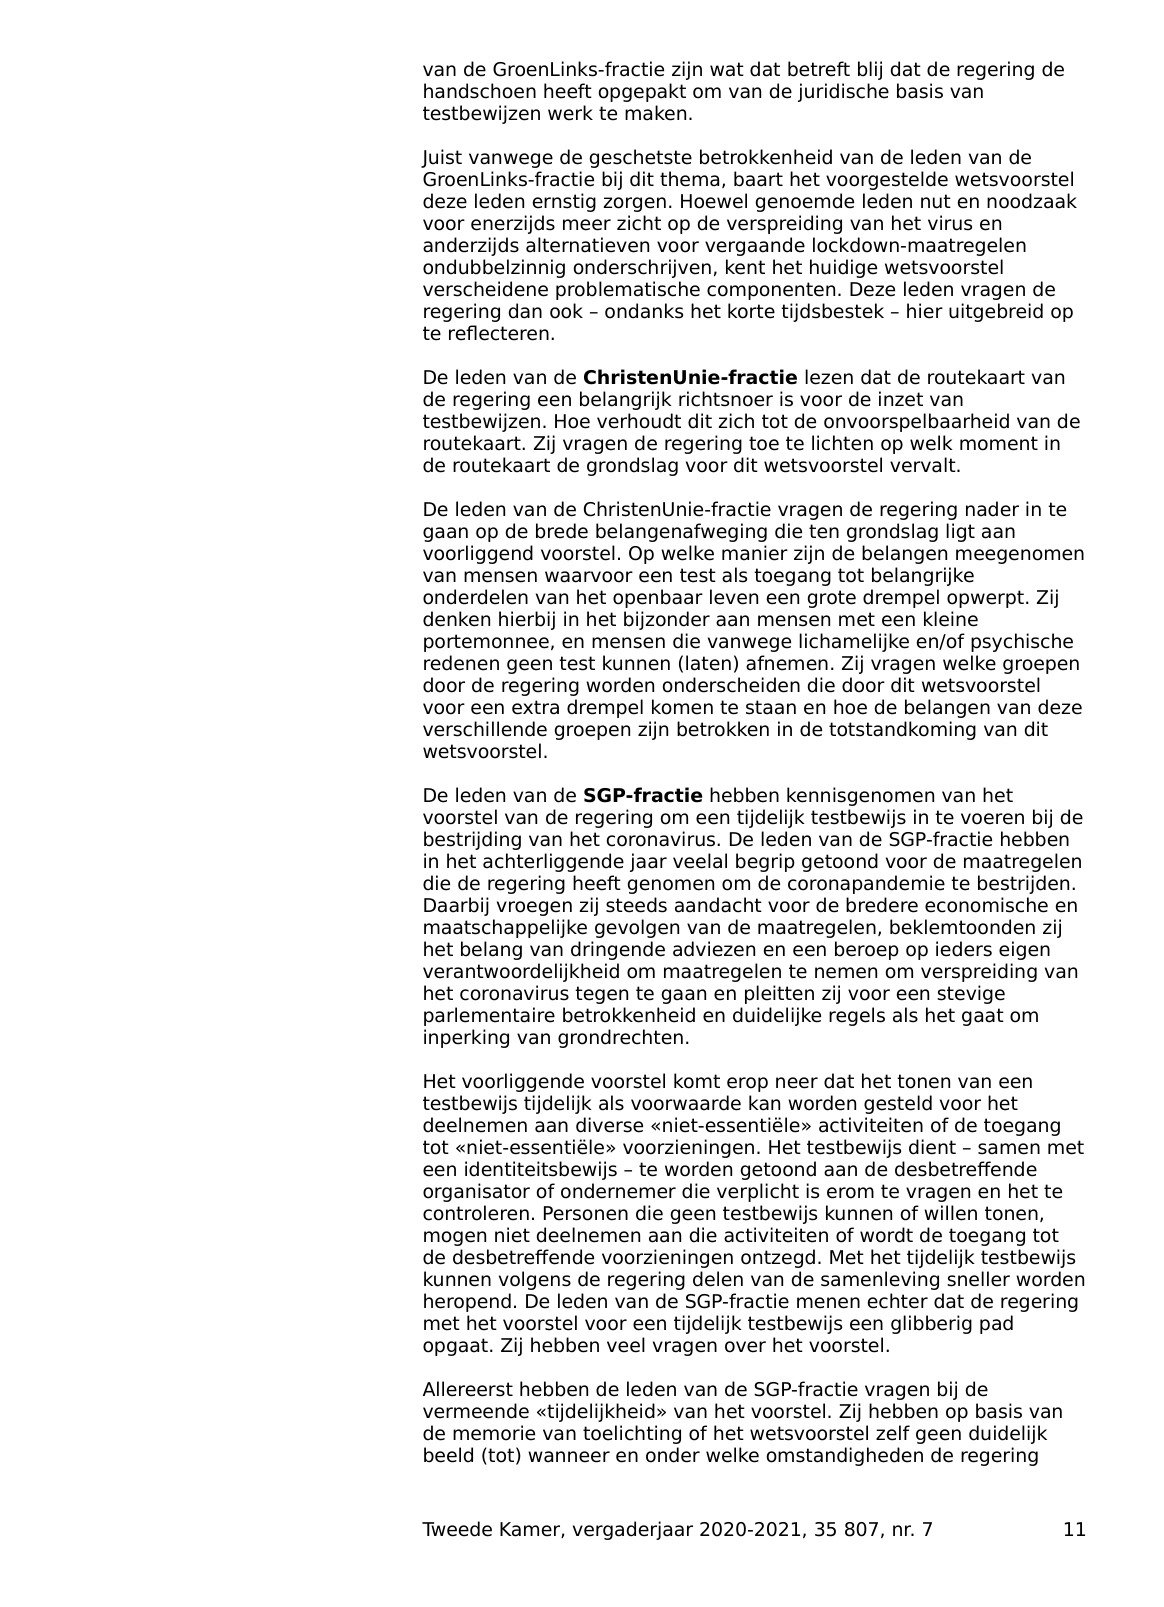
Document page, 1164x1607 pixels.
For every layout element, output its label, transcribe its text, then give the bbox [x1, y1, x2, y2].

text van de GroenLinks-fractie zijn wat dat betreft blij dat de regering de handschoen heeft opgepakt om van de juridische basis van testbewijzen werk te maken. [422, 59, 1087, 125]
text De leden van de ChristenUnie-fractie lezen dat de routekaart van de regering een belangrijk richtsnoer is voor de inzet van testbewijzen. Hoe verhoudt dit zich tot de onvoorspelbaarheid van de routekaart. Zij vragen de regering toe te lichten op welk moment in de routekaart de grondslag voor dit wetsvoorstel vervalt. [422, 367, 1087, 477]
text De leden van de ChristenUnie-fractie vragen de regering nader in te gaan op de brede belangenafweging die ten grondslag ligt aan voorliggend voorstel. Op welke manier zijn de belangen meegenomen van mensen waarvoor een test als toegang tot belangrijke onderdelen van het openbaar leven een grote drempel opwerpt. Zij denken hierbij in het bijzonder aan mensen met een kleine portemonnee, en mensen die vanwege lichamelijke en/of psychische redenen geen test kunnen (laten) afnemen. Zij vragen welke groepen door de regering worden onderscheiden die door dit wetsvoorstel voor een extra drempel komen te staan en hoe de belangen van deze verschillende groepen zijn betrokken in de totstandkoming van dit wetsvoorstel. [422, 499, 1087, 763]
text De leden van de SGP-fractie hebben kennisgenomen van het voorstel van de regering om een tijdelijk testbewijs in te voeren bij de bestrijding van het coronavirus. De leden van de SGP-fractie hebben in het achterliggende jaar veelal begrip getoond voor de maatregelen die de regering heeft genomen om de coronapandemie te bestrijden. Daarbij vroegen zij steeds aandacht voor de bredere economische en maatschappelijke gevolgen van de maatregelen, beklemtoonden zij het belang van dringende adviezen en een beroep op ieders eigen verantwoordelijkheid om maatregelen te nemen om verspreiding van het coronavirus tegen te gaan en pleitten zij voor een stevige parlementaire betrokkenheid en duidelijke regels als het gaat om inperking van grondrechten. [422, 785, 1087, 1049]
text Het voorliggende voorstel komt erop neer dat het tonen van een testbewijs tijdelijk als voorwaarde kan worden gesteld voor het deelnemen aan diverse «niet-essentiële» activiteiten of de toegang tot «niet-essentiële» voorzieningen. Het testbewijs dient – samen met een identiteitsbewijs – te worden getoond aan de desbetreffende organisator of ondernemer die verplicht is erom te vragen en het te controleren. Personen die geen testbewijs kunnen of willen tonen, mogen niet deelnemen aan die activiteiten of wordt de toegang tot de desbetreffende voorzieningen ontzegd. Met het tijdelijk testbewijs kunnen volgens de regering delen van de samenleving sneller worden heropend. De leden van de SGP-fractie menen echter dat de regering met het voorstel voor een tijdelijk testbewijs een glibberig pad opgaat. Zij hebben veel vragen over het voorstel. [422, 1071, 1087, 1357]
text Juist vanwege de geschetste betrokkenheid van de leden van de GroenLinks-fractie bij dit thema, baart het voorgestelde wetsvoorstel deze leden ernstig zorgen. Hoewel genoemde leden nut en noodzaak voor enerzijds meer zicht op de verspreiding van het virus en anderzijds alternatieven voor vergaande lockdown-maatregelen ondubbelzinnig onderschrijven, kent het huidige wetsvoorstel verscheidene problematische componenten. Deze leden vragen de regering dan ook – ondanks het korte tijdsbestek – hier uitgebreid op te reflecteren. [422, 147, 1087, 345]
text Allereerst hebben de leden van de SGP-fractie vragen bij de vermeende «tijdelijkheid» van het voorstel. Zij hebben op basis van de memorie van toelichting of het wetsvoorstel zelf geen duidelijk beeld (tot) wanneer en onder welke omstandigheden de regering [422, 1379, 1087, 1467]
